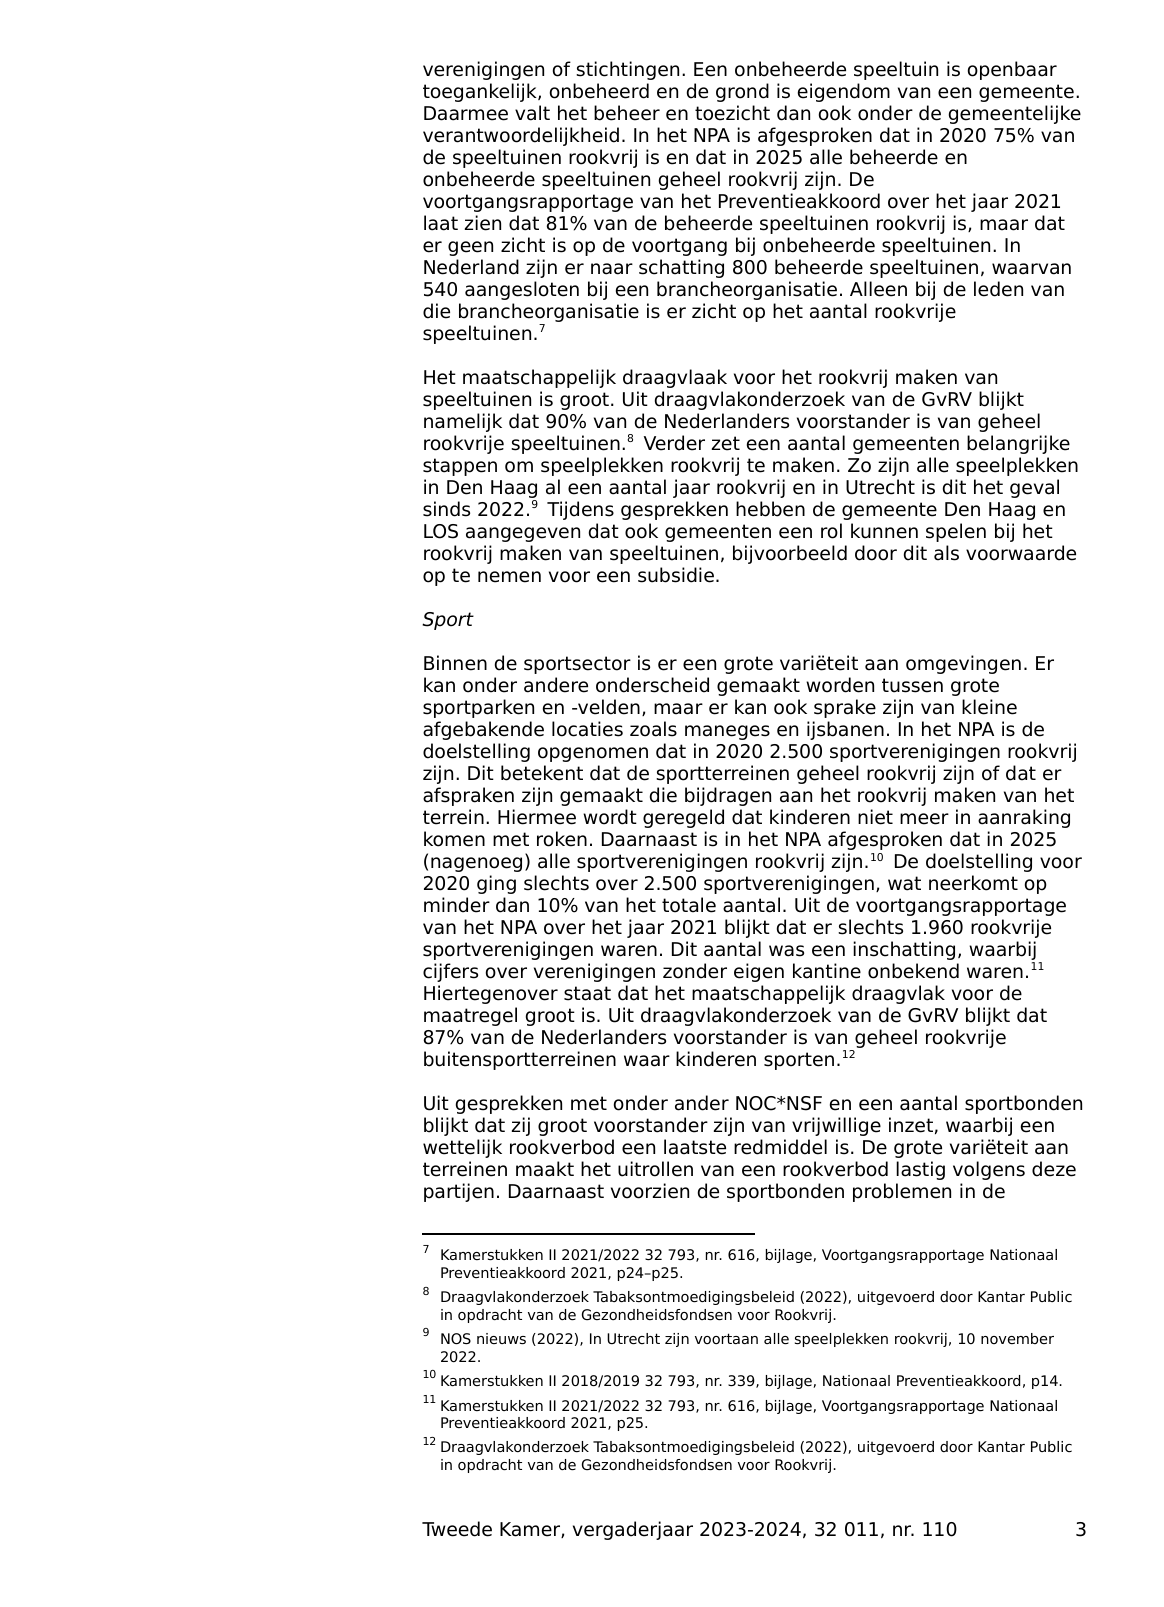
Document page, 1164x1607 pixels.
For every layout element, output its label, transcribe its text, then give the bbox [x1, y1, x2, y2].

text NOS nieuws (2022), In Utrecht zijn voortaan alle speelplekken rookvrij, 10 november 2022. [422, 1327, 1087, 1366]
subtitle Sport [422, 609, 1087, 631]
text Kamerstukken II 2021/2022 32 793, nr. 616, bijlage, Voortgangsrapportage Nationaal Preventieakkoord 2021, p24–p25. [422, 1243, 1087, 1282]
text Kamerstukken II 2018/2019 32 793, nr. 339, bijlage, Nationaal Preventieakkoord, p14. [422, 1368, 1087, 1391]
text Uit gesprekken met onder ander NOC*NSF en een aantal sportbonden blijkt dat zij groot voorstander zijn van vrijwillige inzet, waarbij een wettelijk rookverbod een laatste redmiddel is. De grote variëteit aan terreinen maakt het uitrollen van een rookverbod lastig volgens deze partijen. Daarnaast voorzien de sportbonden problemen in de [422, 1093, 1087, 1203]
text Binnen de sportsector is er een grote variëteit aan omgevingen. Er kan onder andere onderscheid gemaakt worden tussen grote sportparken en -velden, maar er kan ook sprake zijn van kleine afgebakende locaties zoals maneges en ijsbanen. In het NPA is de doelstelling opgenomen dat in 2020 2.500 sportverenigingen rookvrij zijn. Dit betekent dat de sportterreinen geheel rookvrij zijn of dat er afspraken zijn gemaakt die bijdragen aan het rookvrij maken van het terrein. Hiermee wordt geregeld dat kinderen niet meer in aanraking komen met roken. Daarnaast is in het NPA afgesproken dat in 2025 (nagenoeg) alle sportverenigingen rookvrij zijn. De doelstelling voor 2020 ging slechts over 2.500 sportverenigingen, wat neerkomt op minder dan 10% van het totale aantal. Uit de voortgangsrapportage van het NPA over het jaar 2021 blijkt dat er slechts 1.960 rookvrije sportverenigingen waren. Dit aantal was een inschatting, waarbij cijfers over verenigingen zonder eigen kantine onbekend waren. Hiertegenover staat dat het maatschappelijk draagvlak voor de maatregel groot is. Uit draagvlakonderzoek van de GvRV blijkt dat 87% van de Nederlanders voorstander is van geheel rookvrije buitensportterreinen waar kinderen sporten. [422, 653, 1087, 1071]
text Kamerstukken II 2021/2022 32 793, nr. 616, bijlage, Voortgangsrapportage Nationaal Preventieakkoord 2021, p25. [422, 1393, 1087, 1432]
text Het maatschappelijk draagvlaak voor het rookvrij maken van speeltuinen is groot. Uit draagvlakonderzoek van de GvRV blijkt namelijk dat 90% van de Nederlanders voorstander is van geheel rookvrije speeltuinen. Verder zet een aantal gemeenten belangrijke stappen om speelplekken rookvrij te maken. Zo zijn alle speelplekken in Den Haag al een aantal jaar rookvrij en in Utrecht is dit het geval sinds 2022. Tijdens gesprekken hebben de gemeente Den Haag en LOS aangegeven dat ook gemeenten een rol kunnen spelen bij het rookvrij maken van speeltuinen, bijvoorbeeld door dit als voorwaarde op te nemen voor een subsidie. [422, 367, 1087, 587]
text Draagvlakonderzoek Tabaksontmoedigingsbeleid (2022), uitgevoerd door Kantar Public in opdracht van de Gezondheidsfondsen voor Rookvrij. [422, 1435, 1087, 1474]
text Draagvlakonderzoek Tabaksontmoedigingsbeleid (2022), uitgevoerd door Kantar Public in opdracht van de Gezondheidsfondsen voor Rookvrij. [422, 1285, 1087, 1324]
text verenigingen of stichtingen. Een onbeheerde speeltuin is openbaar toegankelijk, onbeheerd en de grond is eigendom van een gemeente. Daarmee valt het beheer en toezicht dan ook onder de gemeentelijke verantwoordelijkheid. In het NPA is afgesproken dat in 2020 75% van de speeltuinen rookvrij is en dat in 2025 alle beheerde en onbeheerde speeltuinen geheel rookvrij zijn. De voortgangsrapportage van het Preventieakkoord over het jaar 2021 laat zien dat 81% van de beheerde speeltuinen rookvrij is, maar dat er geen zicht is op de voortgang bij onbeheerde speeltuinen. In Nederland zijn er naar schatting 800 beheerde speeltuinen, waarvan 540 aangesloten bij een brancheorganisatie. Alleen bij de leden van die brancheorganisatie is er zicht op het aantal rookvrije speeltuinen. [422, 59, 1087, 345]
